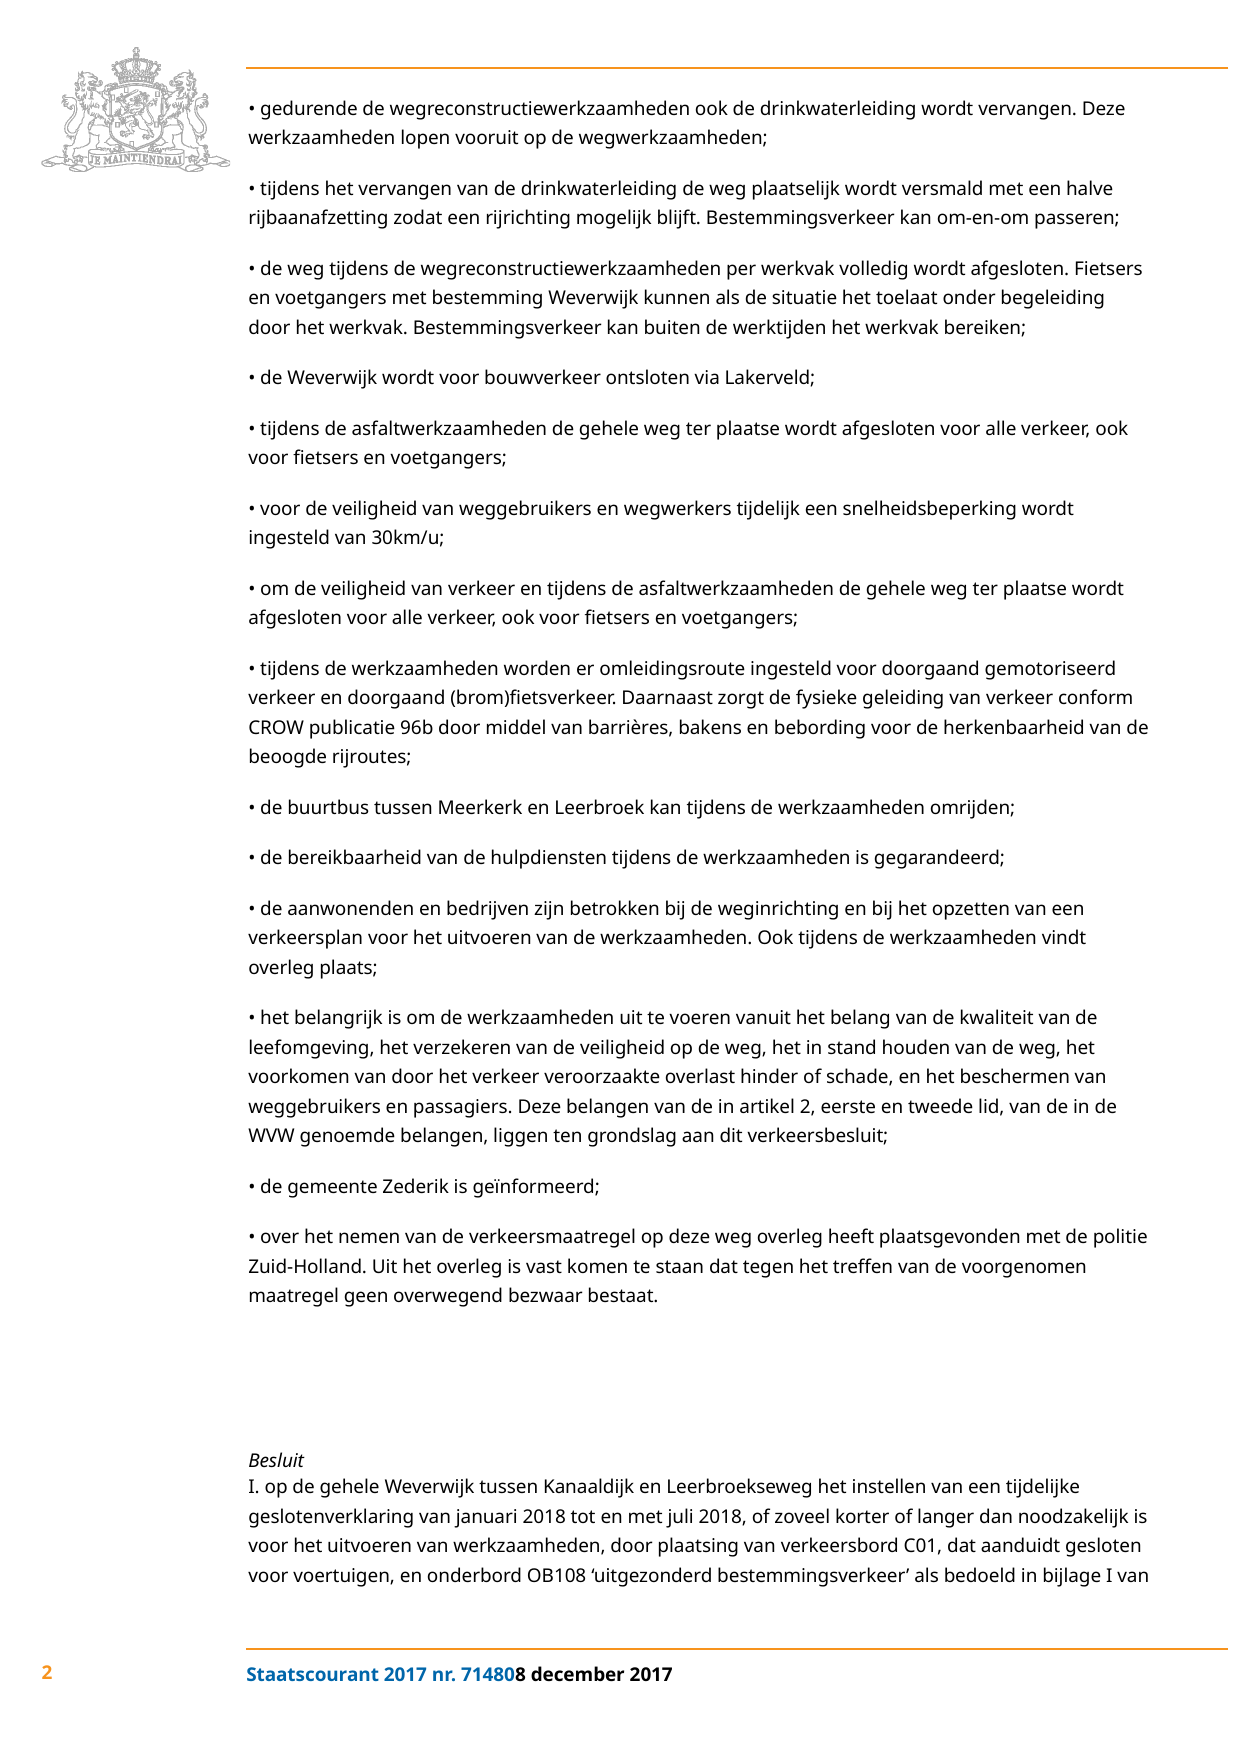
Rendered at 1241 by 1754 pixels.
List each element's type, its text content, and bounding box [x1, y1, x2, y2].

picture [41, 47, 231, 172]
text • tijdens het vervangen van de drinkwaterleiding de weg plaatselijk wordt versmald met een halve rijbaanafzetting zodat een rijrichting mogelijk blijft. Bestemmingsverkeer kan om-en-om passeren; [248, 175, 1152, 230]
text Besluit [248, 1447, 1152, 1473]
text • de bereikbaarheid van de hulpdiensten tijdens de werkzaamheden is gegarandeerd; [248, 844, 1152, 870]
text • voor de veiligheid van weggebruikers en wegwerkers tijdelijk een snelheidsbeperking wordt ingesteld van 30km/u; [248, 495, 1152, 550]
text • tijdens de werkzaamheden worden er omleidingsroute ingesteld voor doorgaand gemotoriseerd verkeer en doorgaand (brom)fietsverkeer. Daarnaast zorgt de fysieke geleiding van verkeer conform CROW publicatie 96b door middel van barrières, bakens en bebording voor de herkenbaarheid van de beoogde rijroutes; [248, 655, 1152, 769]
text • het belangrijk is om de werkzaamheden uit te voeren vanuit het belang van de kwaliteit van de leefomgeving, het verzekeren van de veiligheid op de weg, het in stand houden van de weg, het voorkomen van door het verkeer veroorzaakte overlast hinder of schade, en het beschermen van weggebruikers en passagiers. Deze belangen van de in artikel 2, eerste en tweede lid, van de in de WVW genoemde belangen, liggen ten grondslag aan dit verkeersbesluit; [248, 1004, 1152, 1148]
text I. op de gehele Weverwijk tussen Kanaaldijk en Leerbroekseweg het instellen van een tijdelijke geslotenverklaring van januari 2018 tot en met juli 2018, of zoveel korter of langer dan noodzakelijk is voor het uitvoeren van werkzaamheden, door plaatsing van verkeersbord C01, dat aanduidt gesloten voor voertuigen, en onderbord OB108 ‘uitgezonderd bestemmingsverkeer’ als bedoeld in bijlage I van [248, 1473, 1152, 1588]
text • tijdens de asfaltwerkzaamheden de gehele weg ter plaatse wordt afgesloten voor alle verkeer, ook voor fietsers en voetgangers; [248, 415, 1152, 470]
text • de Weverwijk wordt voor bouwverkeer ontsloten via Lakerveld; [248, 364, 1152, 390]
text • de buurtbus tussen Meerkerk en Leerbroek kan tijdens de werkzaamheden omrijden; [248, 794, 1152, 820]
text • gedurende de wegreconstructiewerkzaamheden ook de drinkwaterleiding wordt vervangen. Deze werkzaamheden lopen vooruit op de wegwerkzaamheden; [248, 95, 1152, 150]
text • de aanwonenden en bedrijven zijn betrokken bij de weginrichting en bij het opzetten van een verkeersplan voor het uitvoeren van de werkzaamheden. Ook tijdens de werkzaamheden vindt overleg plaats; [248, 895, 1152, 980]
text • over het nemen van de verkeersmaatregel op deze weg overleg heeft plaatsgevonden met de politie Zuid-Holland. Uit het overleg is vast komen te staan dat tegen het treffen van de voorgenomen maatregel geen overwegend bezwaar bestaat. [248, 1223, 1152, 1308]
text • de gemeente Zederik is geïnformeerd; [248, 1173, 1152, 1199]
text • om de veiligheid van verkeer en tijdens de asfaltwerkzaamheden de gehele weg ter plaatse wordt afgesloten voor alle verkeer, ook voor fietsers en voetgangers; [248, 575, 1152, 630]
text • de weg tijdens de wegreconstructiewerkzaamheden per werkvak volledig wordt afgesloten. Fietsers en voetgangers met bestemming Weverwijk kunnen als de situatie het toelaat onder begeleiding door het werkvak. Bestemmingsverkeer kan buiten de werktijden het werkvak bereiken; [248, 255, 1152, 340]
